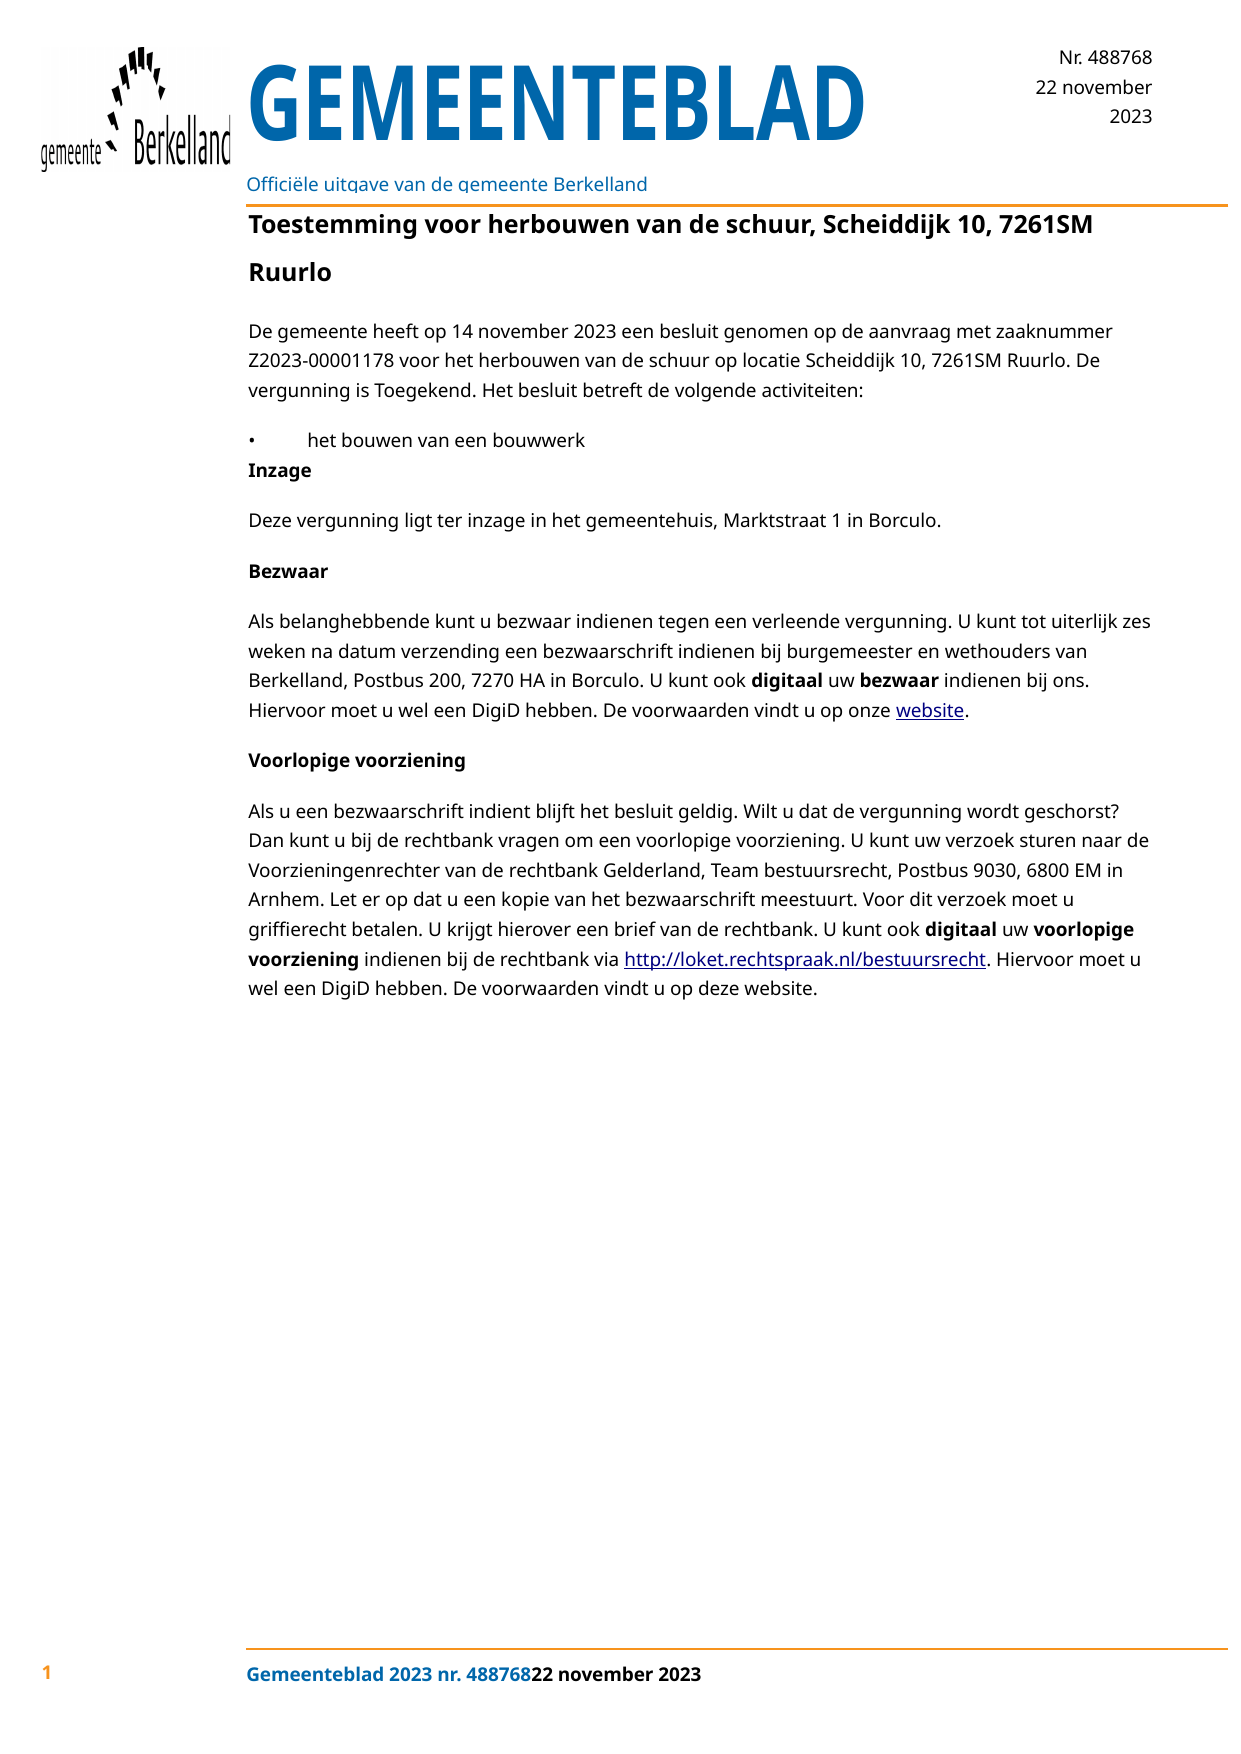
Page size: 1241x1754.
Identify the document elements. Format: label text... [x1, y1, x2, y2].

text Voorlopige voorziening [248, 747, 1152, 773]
text Toestemming voor herbouwen van de schuur, Scheiddijk 10, 7261SM Ruurlo [248, 207, 1152, 288]
list het bouwen van een bouwwerk [248, 427, 1152, 453]
text De gemeente heeft op 14 november 2023 een besluit genomen op de aanvraag met zaaknummer Z2023-00001178 voor het herbouwen van de schuur op locatie Scheiddijk 10, 7261SM Ruurlo. De vergunning is Toegekend. Het besluit betreft de volgende activiteiten: [248, 318, 1152, 403]
text Inzage [248, 457, 1152, 483]
text Bezwaar [248, 558, 1152, 584]
text Als belanghebbende kunt u bezwaar indienen tegen een verleende vergunning. U kunt tot uiterlijk zes weken na datum verzending een bezwaarschrift indienen bij burgemeester en wethouders van Berkelland, Postbus 200, 7270 HA in Borculo. U kunt ook digitaal uw bezwaar indienen bij ons. Hiervoor moet u wel een DigiD hebben. De voorwaarden vindt u op onze website. [248, 608, 1152, 723]
text Deze vergunning ligt ter inzage in het gemeentehuis, Marktstraat 1 in Borculo. [248, 507, 1152, 533]
picture [41, 47, 231, 172]
text Als u een bezwaarschrift indient blijft het besluit geldig. Wilt u dat de vergunning wordt geschorst? Dan kunt u bij de rechtbank vragen om een voorlopige voorziening. U kunt uw verzoek sturen naar de Voorzieningenrechter van de rechtbank Gelderland, Team bestuursrecht, Postbus 9030, 6800 EM in Arnhem. Let er op dat u een kopie van het bezwaarschrift meestuurt. Voor dit verzoek moet u griffierecht betalen. U krijgt hierover een brief van de rechtbank. U kunt ook digitaal uw voorlopige voorziening indienen bij de rechtbank via http://loket.rechtspraak.nl/bestuursrecht. Hiervoor moet u wel een DigiD hebben. De voorwaarden vindt u op deze website. [248, 798, 1152, 1001]
